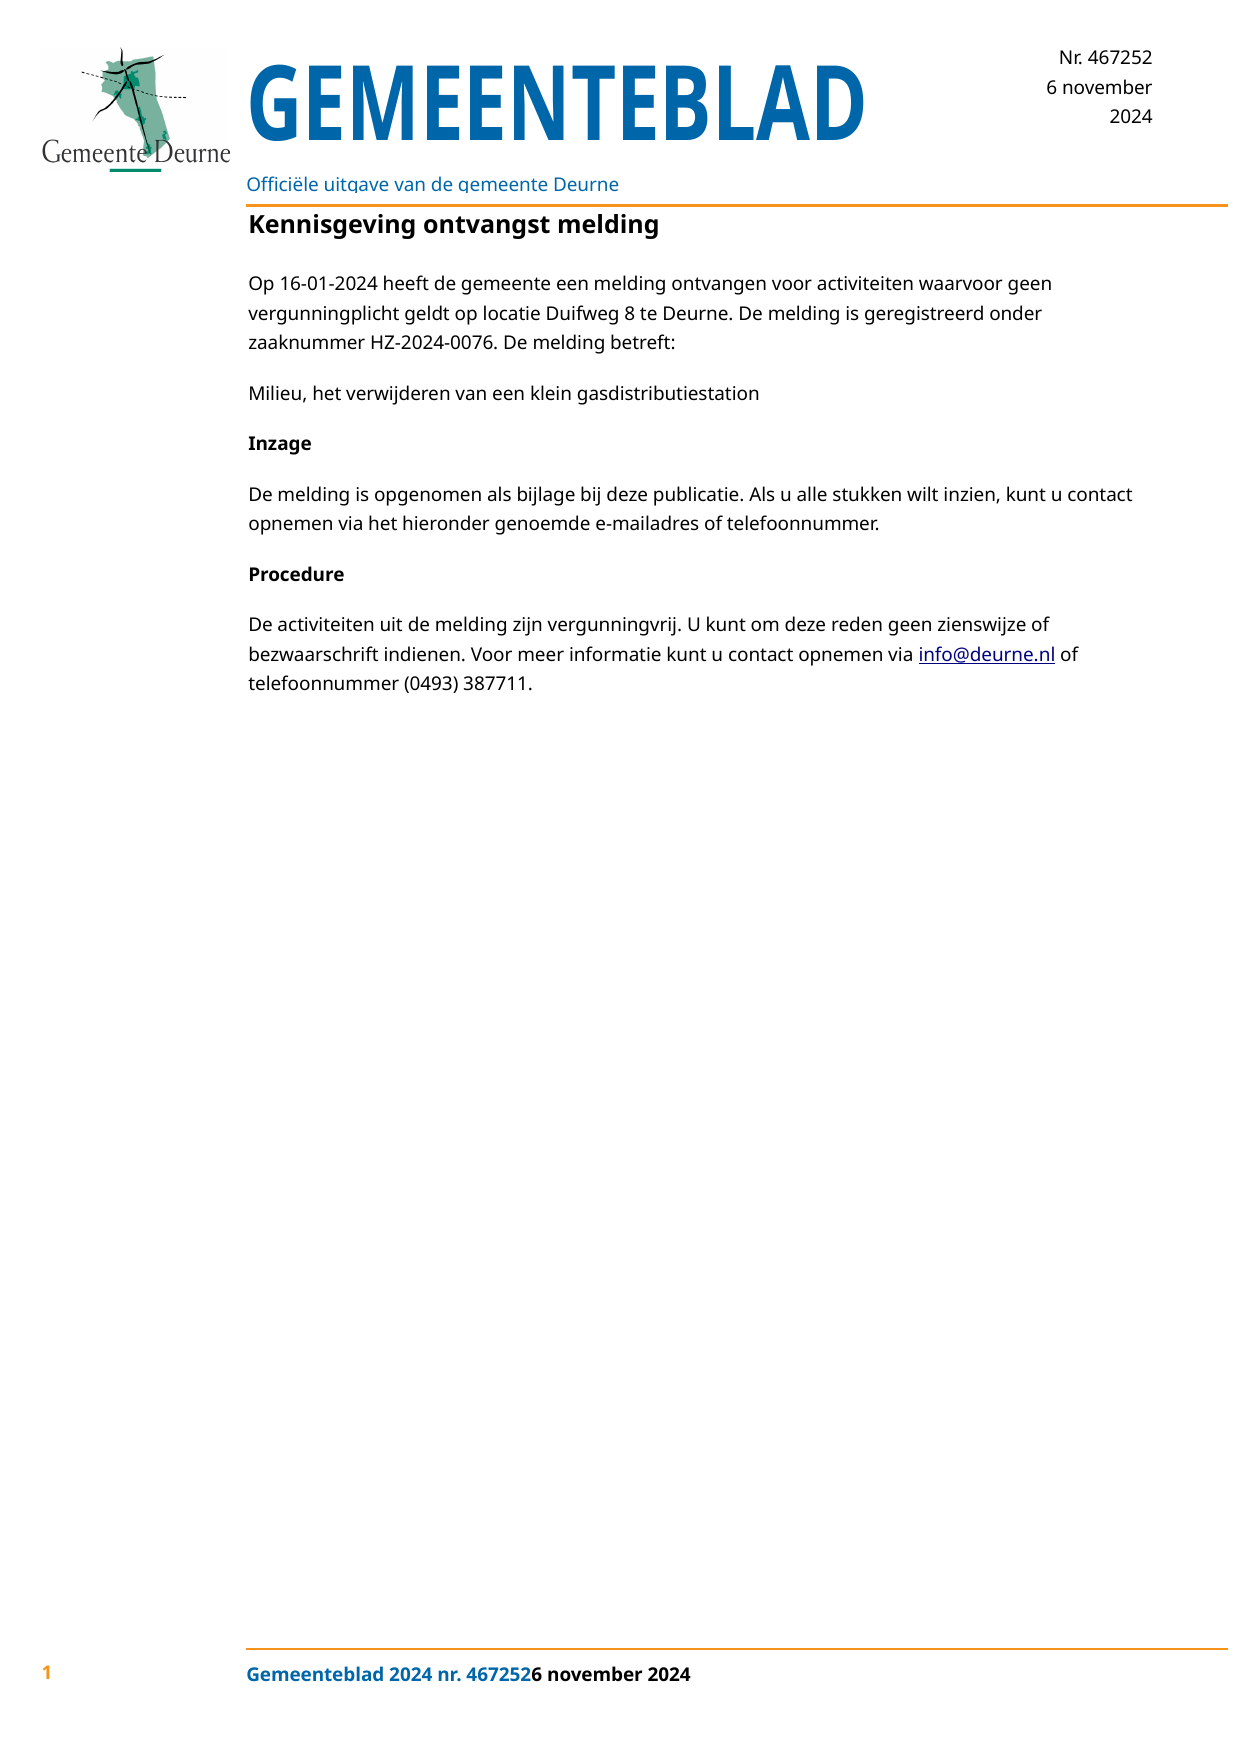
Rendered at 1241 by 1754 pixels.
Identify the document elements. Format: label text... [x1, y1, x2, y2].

text Op 16-01-2024 heeft de gemeente een melding ontvangen voor activiteiten waarvoor geen vergunningplicht geldt op locatie Duifweg 8 te Deurne. De melding is geregistreerd onder zaaknummer HZ-2024-0076. De melding betreft: [248, 270, 1152, 355]
text De melding is opgenomen als bijlage bij deze publicatie. Als u alle stukken wilt inzien, kunt u contact opnemen via het hieronder genoemde e-mailadres of telefoonnummer. [248, 481, 1152, 536]
text Inzage [248, 430, 1152, 456]
text Procedure [248, 561, 1152, 586]
text Kennisgeving ontvangst melding [248, 207, 1152, 241]
picture [41, 47, 231, 172]
text De activiteiten uit de melding zijn vergunningvrij. U kunt om deze reden geen zienswijze of bezwaarschrift indienen. Voor meer informatie kunt u contact opnemen via info@deurne.nl of telefoonnummer (0493) 387711. [248, 611, 1152, 696]
text Milieu, het verwijderen van een klein gasdistributiestation [248, 380, 1152, 406]
